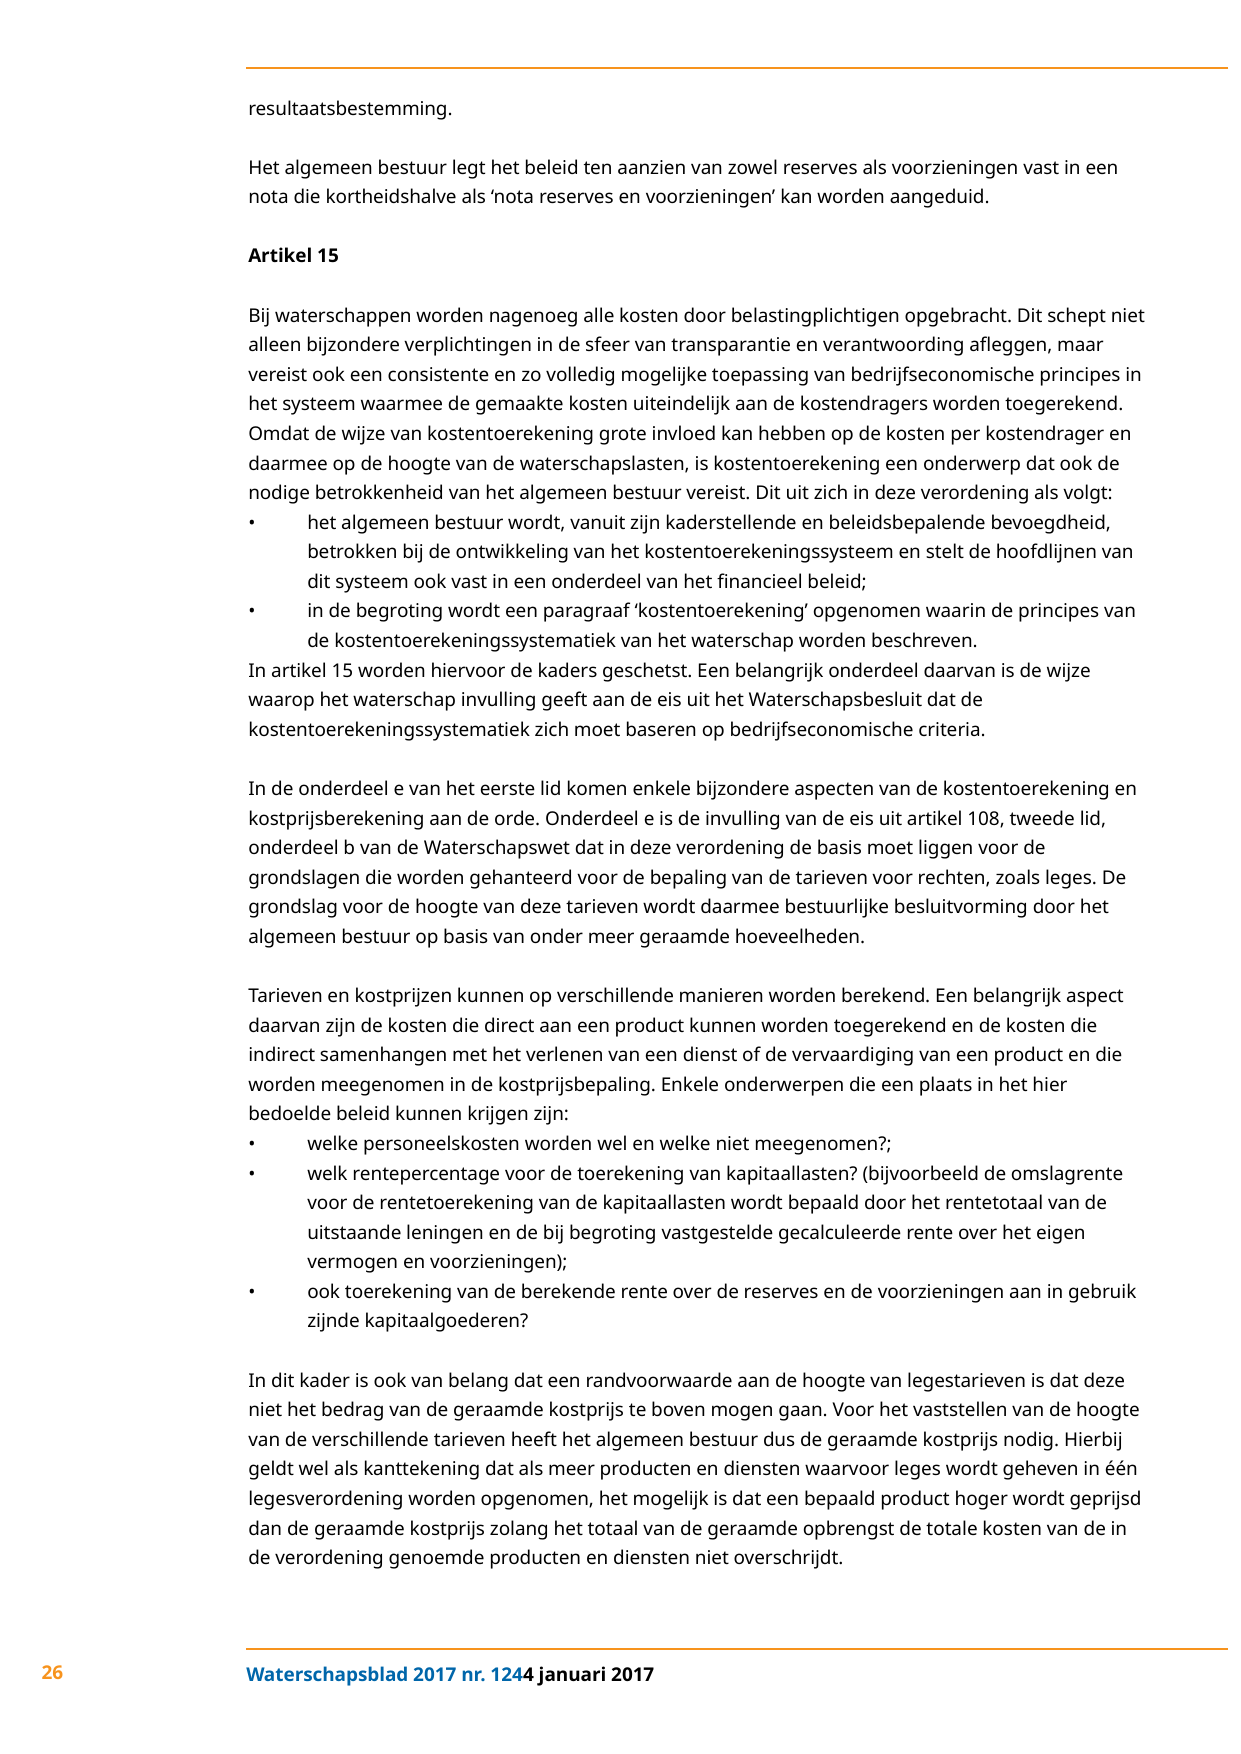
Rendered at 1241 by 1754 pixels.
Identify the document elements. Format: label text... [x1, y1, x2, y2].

text In artikel 15 worden hiervoor de kaders geschetst. Een belangrijk onderdeel daarvan is de wijze waarop het waterschap invulling geeft aan de eis uit het Waterschapsbesluit dat de kostentoerekeningssystematiek zich moet baseren op bedrijfseconomische criteria. [248, 657, 1152, 742]
text resultaatsbestemming. [248, 95, 1152, 121]
list welke personeelskosten worden wel en welke niet meegenomen?; [248, 1130, 1152, 1156]
text In de onderdeel e van het eerste lid komen enkele bijzondere aspecten van de kostentoerekening en kostprijsberekening aan de orde. Onderdeel e is de invulling van de eis uit artikel 108, tweede lid, onderdeel b van de Waterschapswet dat in deze verordening de basis moet liggen voor de grondslagen die worden gehanteerd voor de bepaling van de tarieven voor rechten, zoals leges. De grondslag voor de hoogte van deze tarieven wordt daarmee bestuurlijke besluitvorming door het algemeen bestuur op basis van onder meer geraamde hoeveelheden. [248, 775, 1152, 949]
picture [41, 47, 231, 172]
text In dit kader is ook van belang dat een randvoorwaarde aan de hoogte van legestarieven is dat deze niet het bedrag van de geraamde kostprijs te boven mogen gaan. Voor het vaststellen van de hoogte van de verschillende tarieven heeft het algemeen bestuur dus de geraamde kostprijs nodig. Hierbij geldt wel als kanttekening dat als meer producten en diensten waarvoor leges wordt geheven in één legesverordening worden opgenomen, het mogelijk is dat een bepaald product hoger wordt geprijsd dan de geraamde kostprijs zolang het totaal van de geraamde opbrengst de totale kosten van de in de verordening genoemde producten en diensten niet overschrijdt. [248, 1367, 1152, 1570]
list het algemeen bestuur wordt, vanuit zijn kaderstellende en beleidsbepalende bevoegdheid, betrokken bij de ontwikkeling van het kostentoerekeningssysteem en stelt de hoofdlijnen van dit systeem ook vast in een onderdeel van het financieel beleid; [248, 509, 1152, 594]
text Bij waterschappen worden nagenoeg alle kosten door belastingplichtigen opgebracht. Dit schept niet alleen bijzondere verplichtingen in de sfeer van transparantie en verantwoording afleggen, maar vereist ook een consistente en zo volledig mogelijke toepassing van bedrijfseconomische principes in het systeem waarmee de gemaakte kosten uiteindelijk aan de kostendragers worden toegerekend. Omdat de wijze van kostentoerekening grote invloed kan hebben op de kosten per kostendrager en daarmee op de hoogte van de waterschapslasten, is kostentoerekening een onderwerp dat ook de nodige betrokkenheid van het algemeen bestuur vereist. Dit uit zich in deze verordening als volgt: [248, 302, 1152, 505]
list welk rentepercentage voor de toerekening van kapitaallasten? (bijvoorbeeld de omslagrente voor de rentetoerekening van de kapitaallasten wordt bepaald door het rentetotaal van de uitstaande leningen en de bij begroting vastgestelde gecalculeerde rente over het eigen vermogen en voorzieningen); [248, 1160, 1152, 1274]
text Tarieven en kostprijzen kunnen op verschillende manieren worden berekend. Een belangrijk aspect daarvan zijn de kosten die direct aan een product kunnen worden toegerekend en de kosten die indirect samenhangen met het verlenen van een dienst of de vervaardiging van een product en die worden meegenomen in de kostprijsbepaling. Enkele onderwerpen die een plaats in het hier bedoelde beleid kunnen krijgen zijn: [248, 982, 1152, 1126]
list ook toerekening van de berekende rente over de reserves en de voorzieningen aan in gebruik zijnde kapitaalgoederen? [248, 1278, 1152, 1333]
text Artikel 15 [248, 243, 1152, 268]
text Het algemeen bestuur legt het beleid ten aanzien van zowel reserves als voorzieningen vast in een nota die kortheidshalve als ‘nota reserves en voorzieningen’ kan worden aangeduid. [248, 154, 1152, 209]
list in de begroting wordt een paragraaf ‘kostentoerekening’ opgenomen waarin de principes van de kostentoerekeningssystematiek van het waterschap worden beschreven. [248, 598, 1152, 653]
